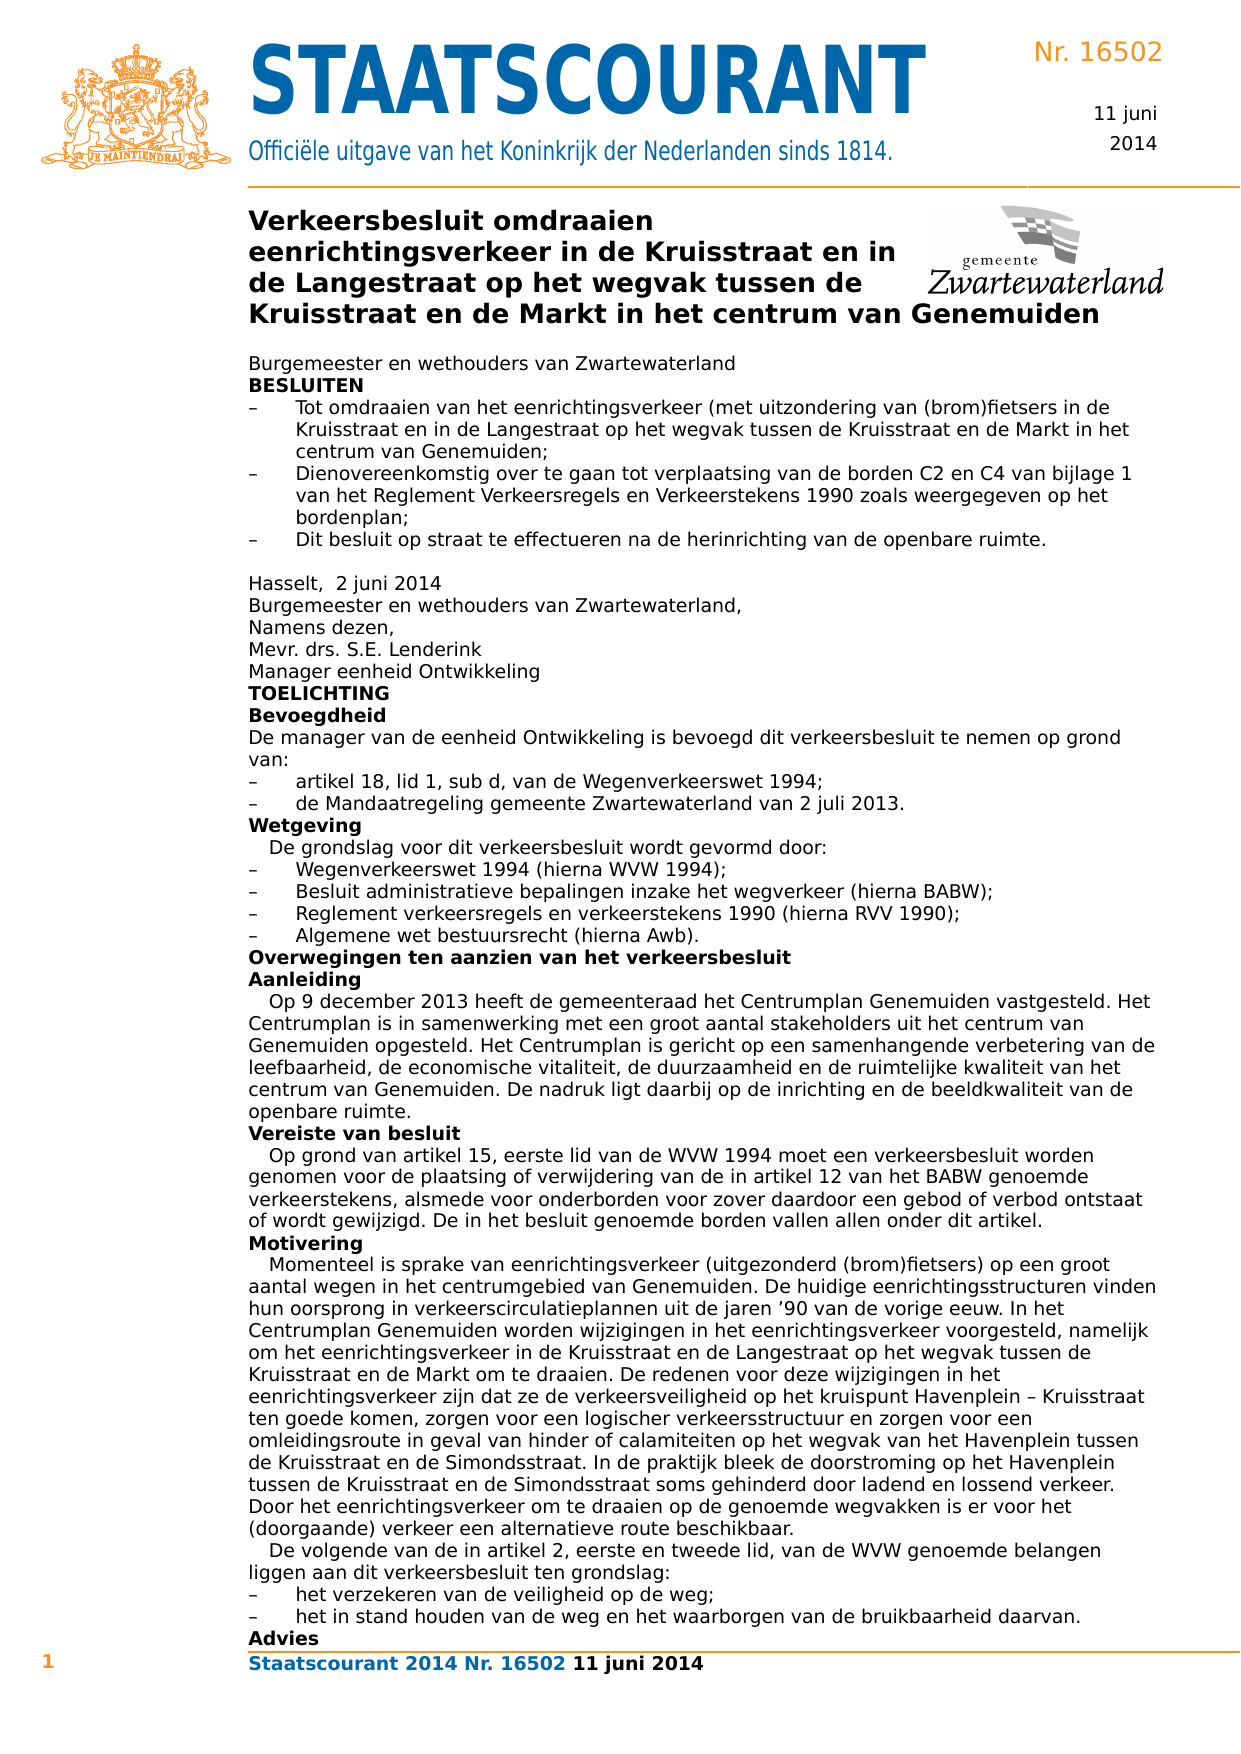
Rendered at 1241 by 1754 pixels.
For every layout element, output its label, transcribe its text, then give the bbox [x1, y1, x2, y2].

list Wegenverkeerswet 1994 (hierna WVW 1994); [248, 859, 1163, 881]
subtitle Advies [248, 1628, 1163, 1650]
subtitle Vereiste van besluit [248, 1122, 1163, 1144]
text De volgende van de in artikel 2, eerste en tweede lid, van de WVW genoemde belangen liggen aan dit verkeersbesluit ten grondslag: [248, 1540, 1163, 1584]
text De grondslag voor dit verkeersbesluit wordt gevormd door: [248, 837, 1163, 859]
subtitle Verkeersbesluit omdraaien eenrichtingsverkeer in de Kruisstraat en in de Langestraat op het wegvak tussen de Kruisstraat en de Markt in het centrum van Genemuiden [248, 206, 1163, 330]
list Reglement verkeersregels en verkeerstekens 1990 (hierna RVV 1990); [248, 903, 1163, 925]
list Besluit administratieve bepalingen inzake het wegverkeer (hierna BABW); [248, 881, 1163, 903]
text Burgemeester en wethouders van Zwartewaterland, [248, 595, 1163, 617]
picture [41, 44, 231, 169]
list Algemene wet bestuursrecht (hierna Awb). [248, 925, 1163, 947]
list Dienovereenkomstig over te gaan tot verplaatsing van de borden C2 en C4 van bijlage 1 van het Reglement Verkeersregels en Verkeerstekens 1990 zoals weergegeven op het bordenplan; [248, 463, 1163, 529]
subtitle Overwegingen ten aanzien van het verkeersbesluit [248, 947, 1163, 969]
text Manager eenheid Ontwikkeling [248, 661, 1163, 683]
text Burgemeester en wethouders van Zwartewaterland [248, 353, 1163, 375]
list het verzekeren van de veiligheid op de weg; [248, 1584, 1163, 1606]
list Tot omdraaien van het eenrichtingsverkeer (met uitzondering van (brom)fietsers in de Kruisstraat en in de Langestraat op het wegvak tussen de Kruisstraat en de Markt in het centrum van Genemuiden; [248, 397, 1163, 463]
text Op grond van artikel 15, eerste lid van de WVW 1994 moet een verkeersbesluit worden genomen voor de plaatsing of verwijdering van de in artikel 12 van het BABW genoemde verkeerstekens, alsmede voor onderborden voor zover daardoor een gebod of verbod ontstaat of wordt gewijzigd. De in het besluit genoemde borden vallen allen onder dit artikel. [248, 1144, 1163, 1232]
list artikel 18, lid 1, sub d, van de Wegenverkeerswet 1994; [248, 771, 1163, 793]
subtitle Bevoegdheid [248, 705, 1163, 727]
subtitle Aanleiding [248, 969, 1163, 991]
text Mevr. drs. S.E. Lenderink [248, 639, 1163, 661]
text Op 9 december 2013 heeft de gemeenteraad het Centrumplan Genemuiden vastgesteld. Het Centrumplan is in samenwerking met een groot aantal stakeholders uit het centrum van Genemuiden opgesteld. Het Centrumplan is gericht op een samenhangende verbetering van de leefbaarheid, de economische vitaliteit, de duurzaamheid en de ruimtelijke kwaliteit van het centrum van Genemuiden. De nadruk ligt daarbij op de inrichting en de beeldkwaliteit van de openbare ruimte. [248, 991, 1163, 1122]
subtitle Wetgeving [248, 815, 1163, 837]
picture [927, 205, 1164, 294]
list de Mandaatregeling gemeente Zwartewaterland van 2 juli 2013. [248, 793, 1163, 815]
text Hasselt, 2 juni 2014 [248, 573, 1163, 595]
text De manager van de eenheid Ontwikkeling is bevoegd dit verkeersbesluit te nemen op grond van: [248, 727, 1163, 771]
text Namens dezen, [248, 617, 1163, 639]
text Momenteel is sprake van eenrichtingsverkeer (uitgezonderd (brom)fietsers) op een groot aantal wegen in het centrumgebied van Genemuiden. De huidige eenrichtingsstructuren vinden hun oorsprong in verkeerscirculatieplannen uit de jaren ’90 van de vorige eeuw. In het Centrumplan Genemuiden worden wijzigingen in het eenrichtingsverkeer voorgesteld, namelijk om het eenrichtingsverkeer in de Kruisstraat en de Langestraat op het wegvak tussen de Kruisstraat en de Markt om te draaien. De redenen voor deze wijzigingen in het eenrichtingsverkeer zijn dat ze de verkeersveiligheid op het kruispunt Havenplein – Kruisstraat ten goede komen, zorgen voor een logischer verkeersstructuur en zorgen voor een omleidingsroute in geval van hinder of calamiteiten op het wegvak van het Havenplein tussen de Kruisstraat en de Simondsstraat. In de praktijk bleek de doorstroming op het Havenplein tussen de Kruisstraat en de Simondsstraat soms gehinderd door ladend en lossend verkeer. Door het eenrichtingsverkeer om te draaien op de genoemde wegvakken is er voor het (doorgaande) verkeer een alternatieve route beschikbaar. [248, 1254, 1163, 1540]
list het in stand houden van de weg en het waarborgen van de bruikbaarheid daarvan. [248, 1606, 1163, 1628]
subtitle TOELICHTING [248, 683, 1163, 705]
text BESLUITEN [248, 375, 1163, 397]
list Dit besluit op straat te effectueren na de herinrichting van de openbare ruimte. [248, 529, 1163, 551]
subtitle Motivering [248, 1232, 1163, 1254]
